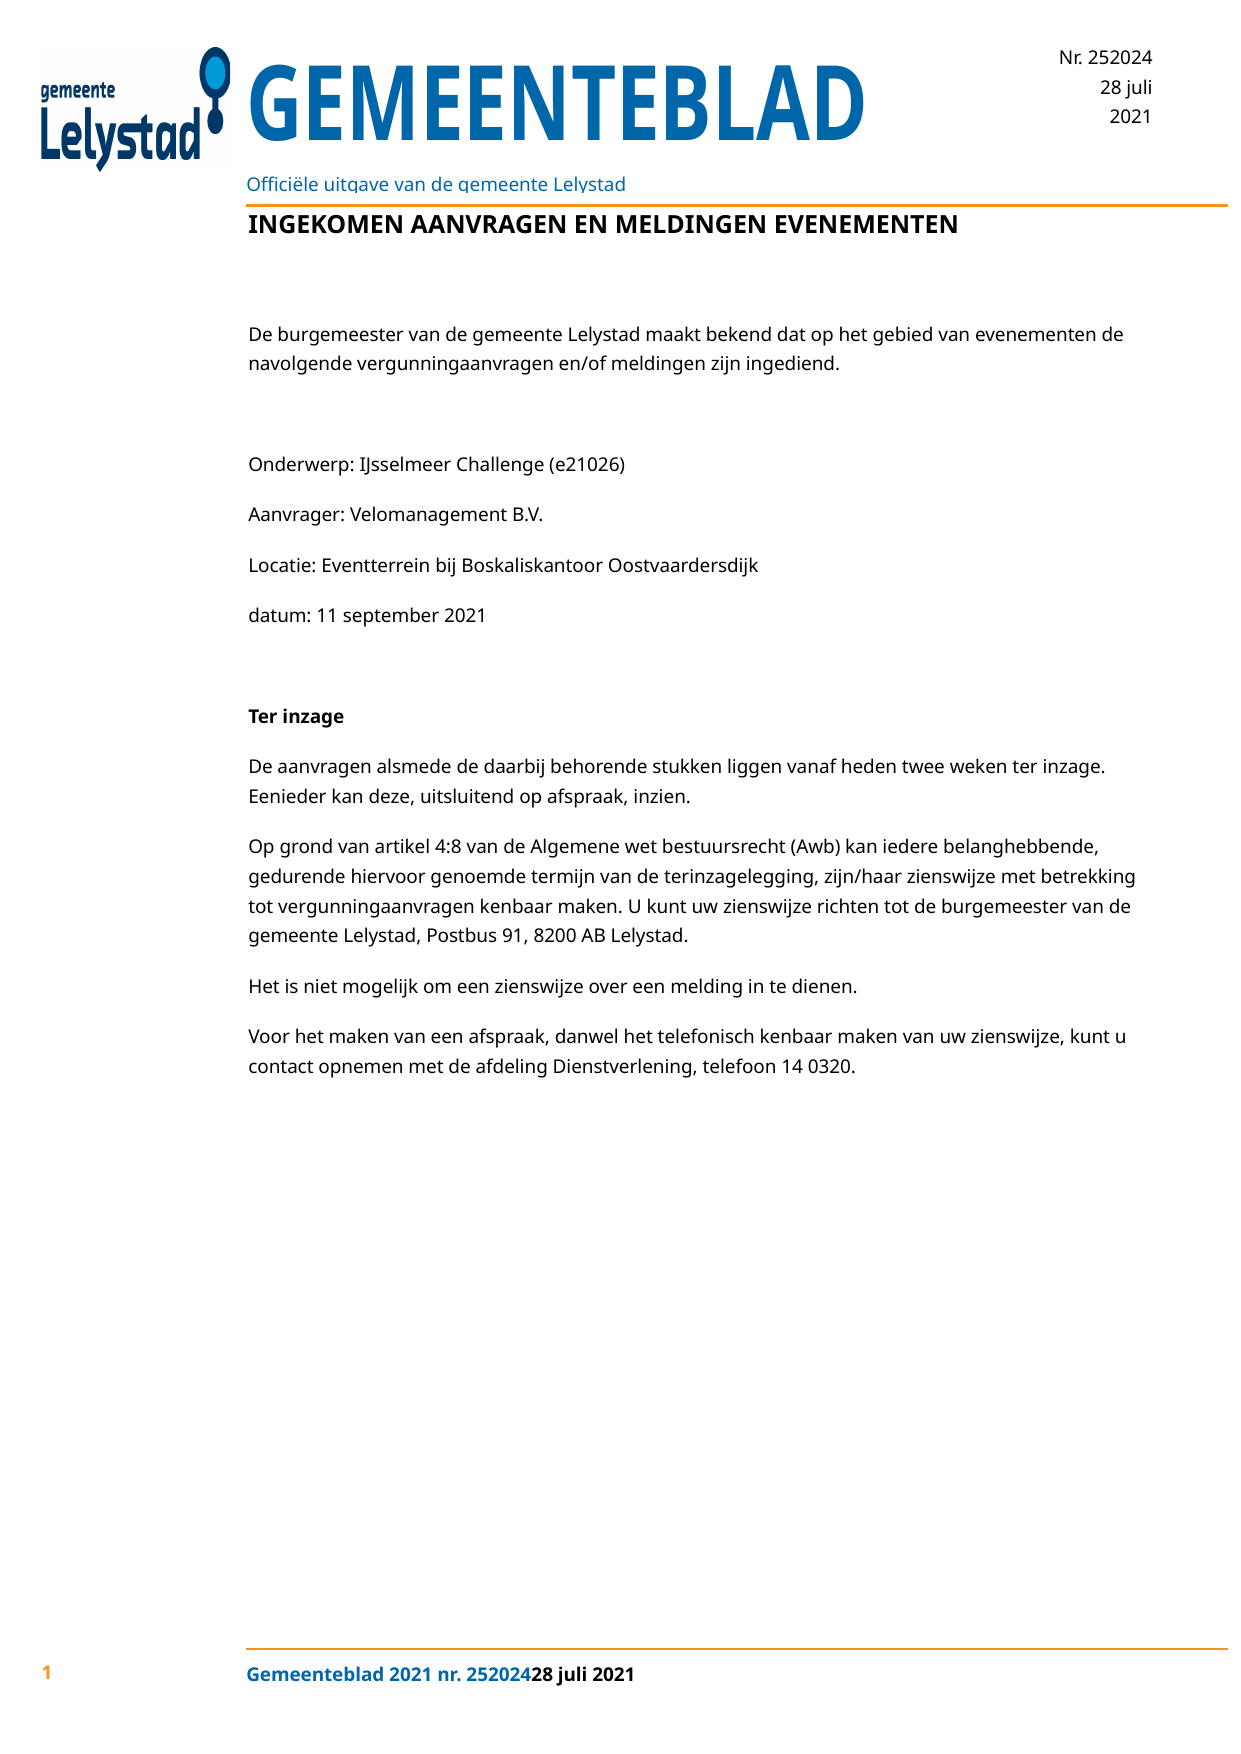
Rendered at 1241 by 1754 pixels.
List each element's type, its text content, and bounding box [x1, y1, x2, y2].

text Op grond van artikel 4:8 van de Algemene wet bestuursrecht (Awb) kan iedere belanghebbende, gedurende hiervoor genoemde termijn van de terinzagelegging, zijn/haar zienswijze met betrekking tot vergunningaanvragen kenbaar maken. U kunt uw zienswijze richten tot de burgemeester van de gemeente Lelystad, Postbus 91, 8200 AB Lelystad. [248, 834, 1152, 948]
text Aanvrager: Velomanagement B.V. [248, 502, 1152, 527]
text Voor het maken van een afspraak, danwel het telefonisch kenbaar maken van uw zienswijze, kunt u contact opnemen met de afdeling Dienstverlening, telefoon 14 0320. [248, 1023, 1152, 1078]
text Ter inzage [248, 703, 1152, 729]
text Onderwerp: IJsselmeer Challenge (e21026) [248, 451, 1152, 477]
picture [41, 47, 231, 172]
text datum: 11 september 2021 [248, 602, 1152, 628]
text INGEKOMEN AANVRAGEN EN MELDINGEN EVENEMENTEN [248, 207, 1152, 241]
text Het is niet mogelijk om een zienswijze over een melding in te dienen. [248, 973, 1152, 998]
text Locatie: Eventterrein bij Boskaliskantoor Oostvaardersdijk [248, 552, 1152, 578]
text De burgemeester van de gemeente Lelystad maakt bekend dat op het gebied van evenementen de navolgende vergunningaanvragen en/of meldingen zijn ingediend. [248, 321, 1152, 376]
text De aanvragen alsmede de daarbij behorende stukken liggen vanaf heden twee weken ter inzage. Eenieder kan deze, uitsluitend op afspraak, inzien. [248, 754, 1152, 809]
